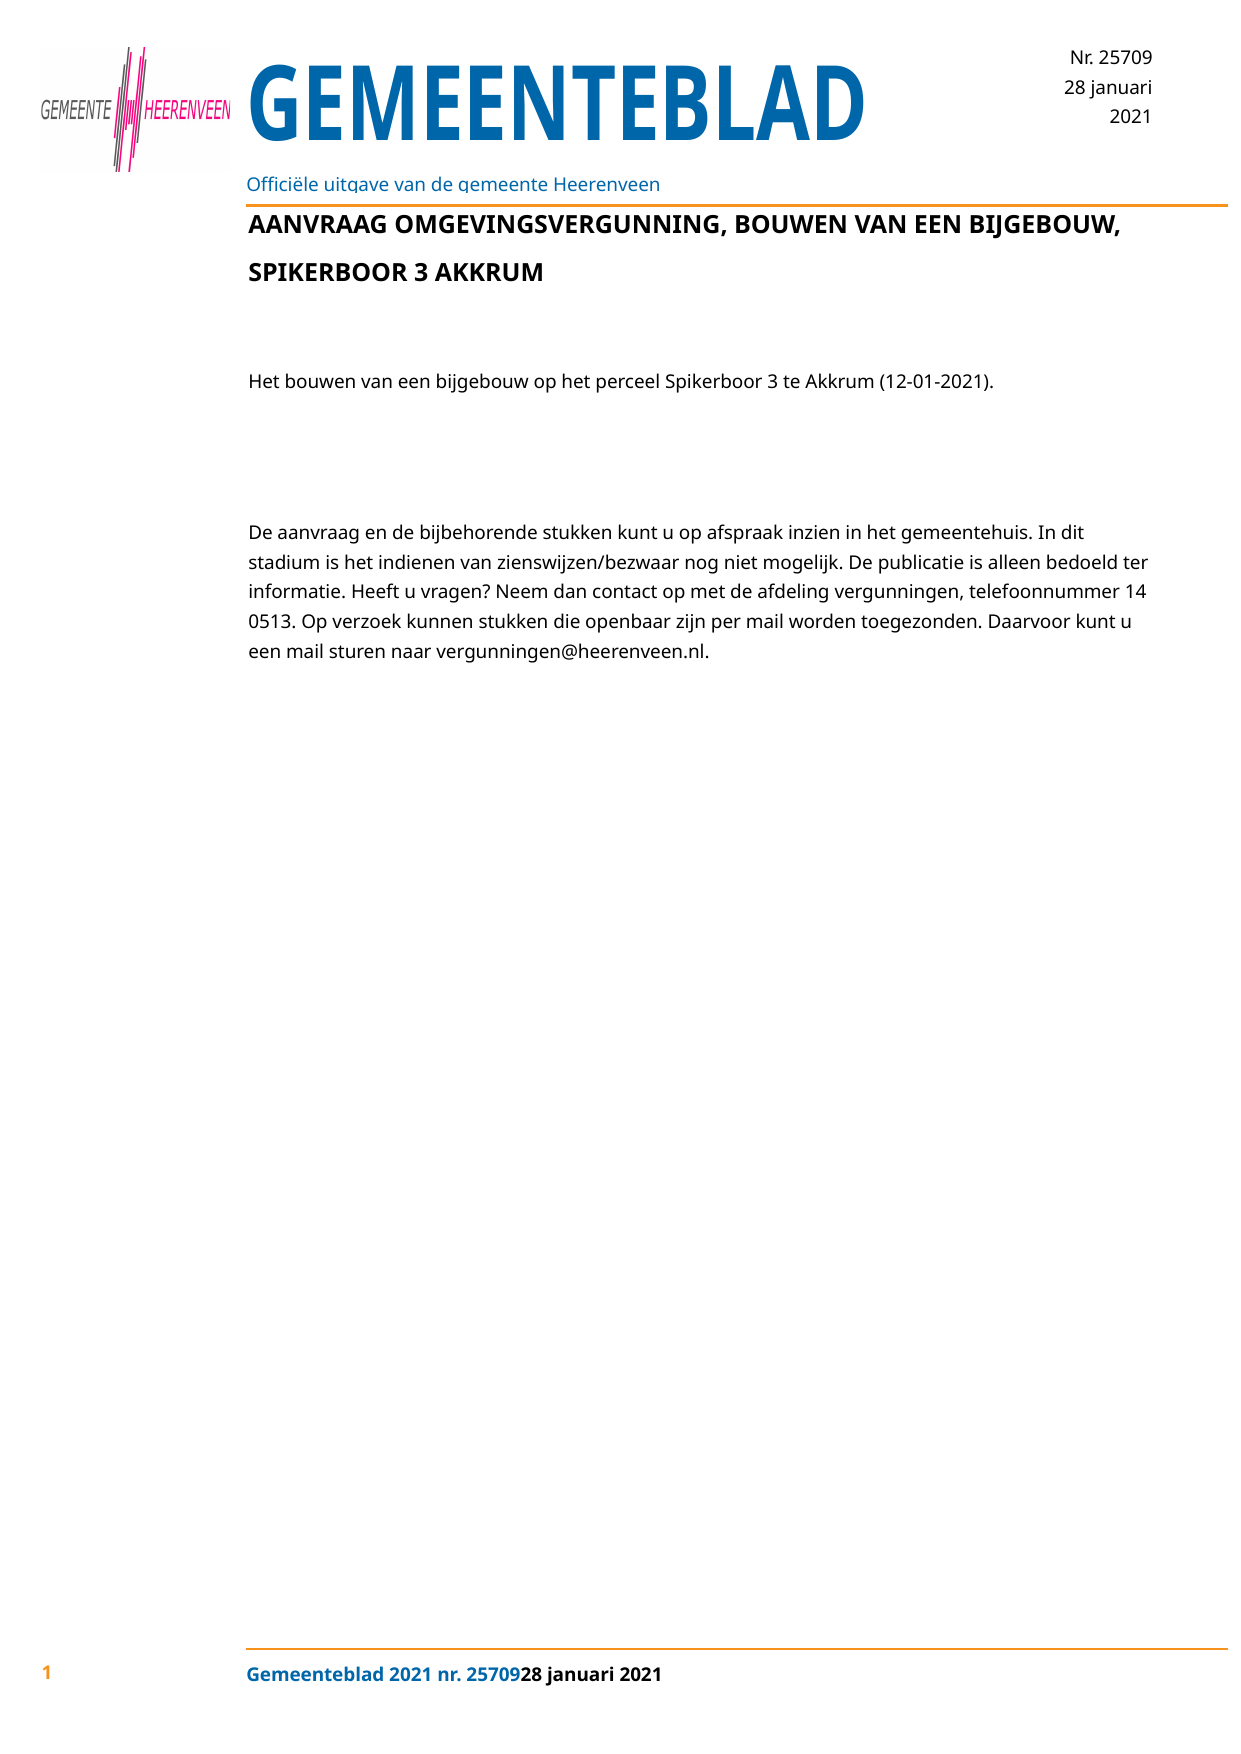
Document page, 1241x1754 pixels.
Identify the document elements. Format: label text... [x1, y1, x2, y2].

picture [41, 47, 231, 172]
text De aanvraag en de bijbehorende stukken kunt u op afspraak inzien in het gemeentehuis. In dit stadium is het indienen van zienswijzen/bezwaar nog niet mogelijk. De publicatie is alleen bedoeld ter informatie. Heeft u vragen? Neem dan contact op met de afdeling vergunningen, telefoonnummer 14 0513. Op verzoek kunnen stukken die openbaar zijn per mail worden toegezonden. Daarvoor kunt u een mail sturen naar vergunningen@heerenveen.nl. [248, 519, 1152, 664]
text AANVRAAG OMGEVINGSVERGUNNING, BOUWEN VAN EEN BIJGEBOUW, SPIKERBOOR 3 AKKRUM [248, 207, 1152, 288]
text Het bouwen van een bijgebouw op het perceel Spikerboor 3 te Akkrum (12-01-2021). [248, 368, 1152, 394]
